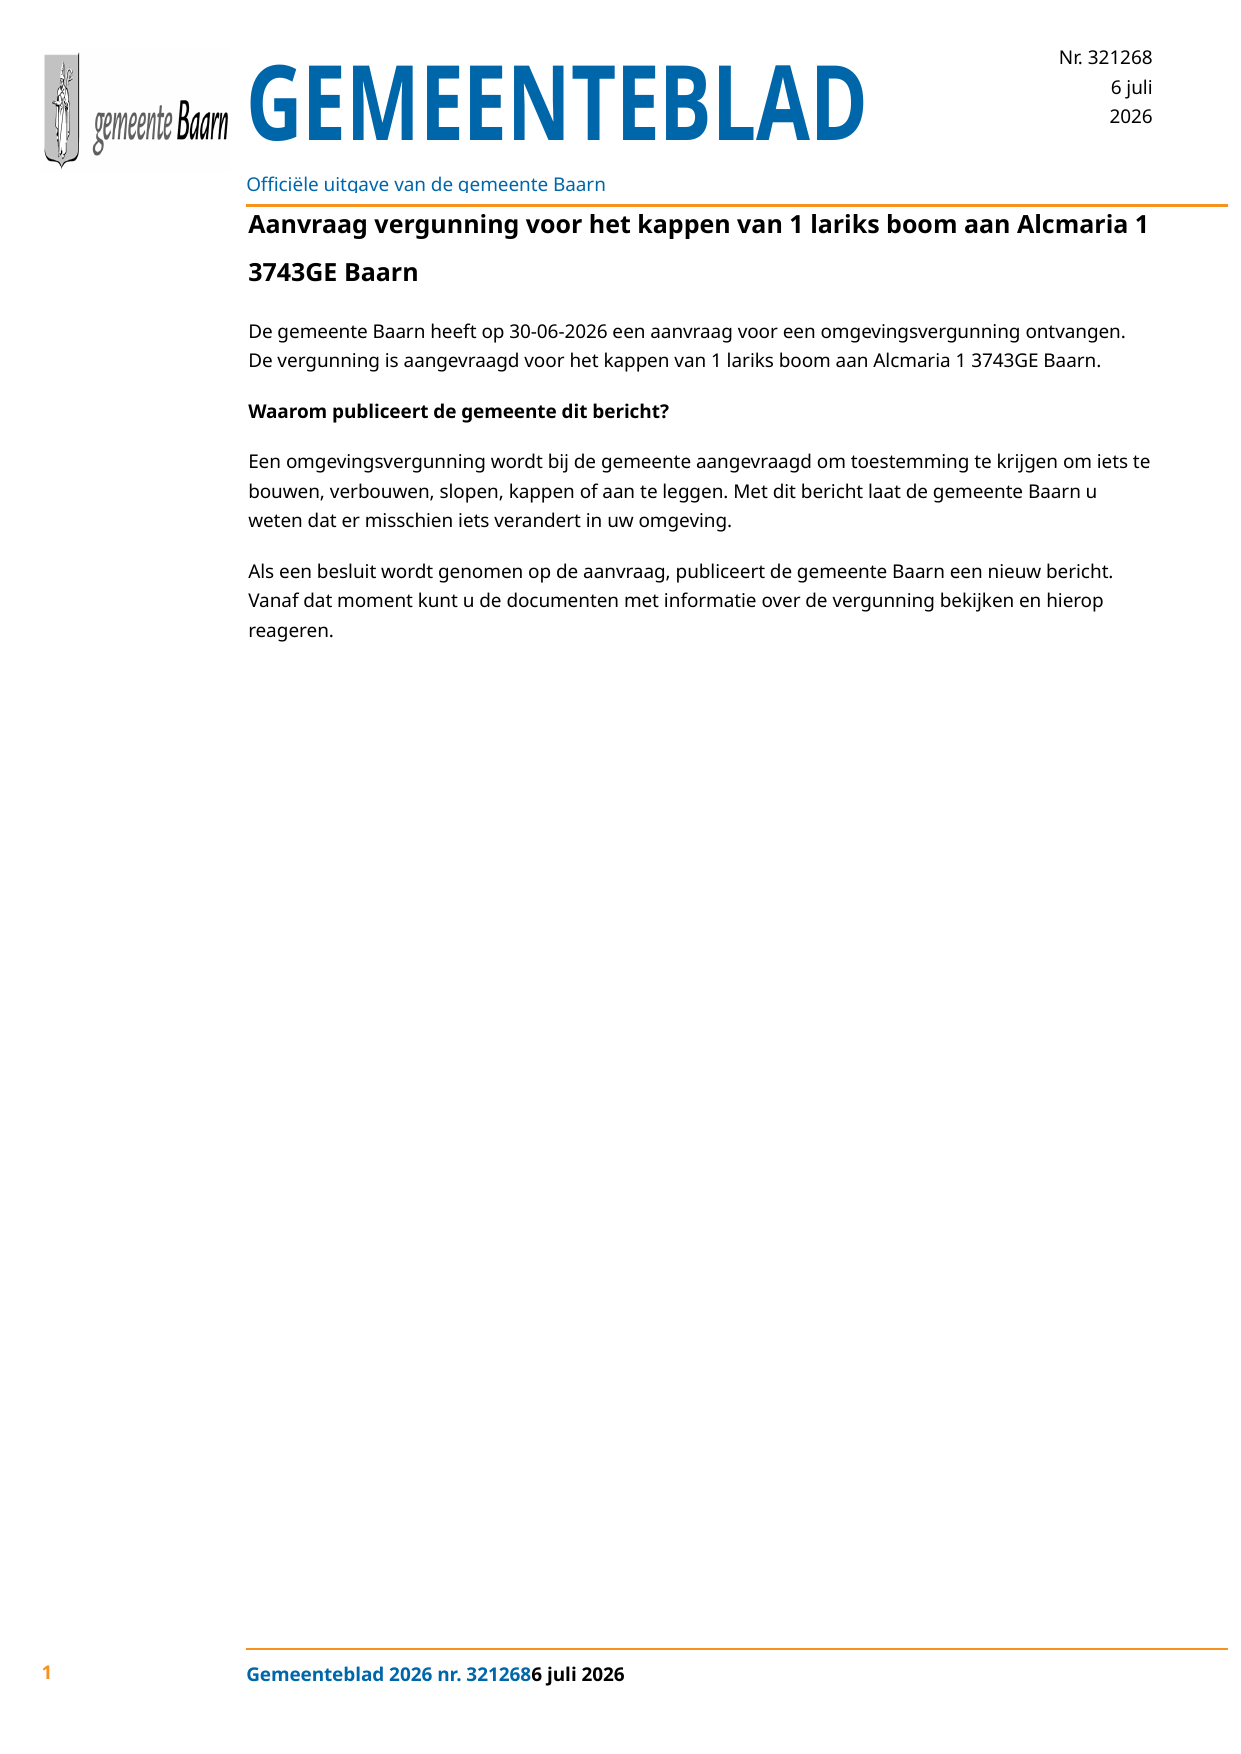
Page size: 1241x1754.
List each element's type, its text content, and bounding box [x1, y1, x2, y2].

text Aanvraag vergunning voor het kappen van 1 lariks boom aan Alcmaria 1 3743GE Baarn [248, 207, 1152, 288]
picture [41, 47, 231, 172]
text De gemeente Baarn heeft op 30-06-2026 een aanvraag voor een omgevingsvergunning ontvangen. De vergunning is aangevraagd voor het kappen van 1 lariks boom aan Alcmaria 1 3743GE Baarn. [248, 318, 1152, 373]
text Een omgevingsvergunning wordt bij de gemeente aangevraagd om toestemming te krijgen om iets te bouwen, verbouwen, slopen, kappen of aan te leggen. Met dit bericht laat de gemeente Baarn u weten dat er misschien iets verandert in uw omgeving. [248, 448, 1152, 533]
text Waarom publiceert de gemeente dit bericht? [248, 398, 1152, 424]
text Als een besluit wordt genomen op de aanvraag, publiceert de gemeente Baarn een nieuw bericht. Vanaf dat moment kunt u de documenten met informatie over de vergunning bekijken en hierop reageren. [248, 558, 1152, 643]
